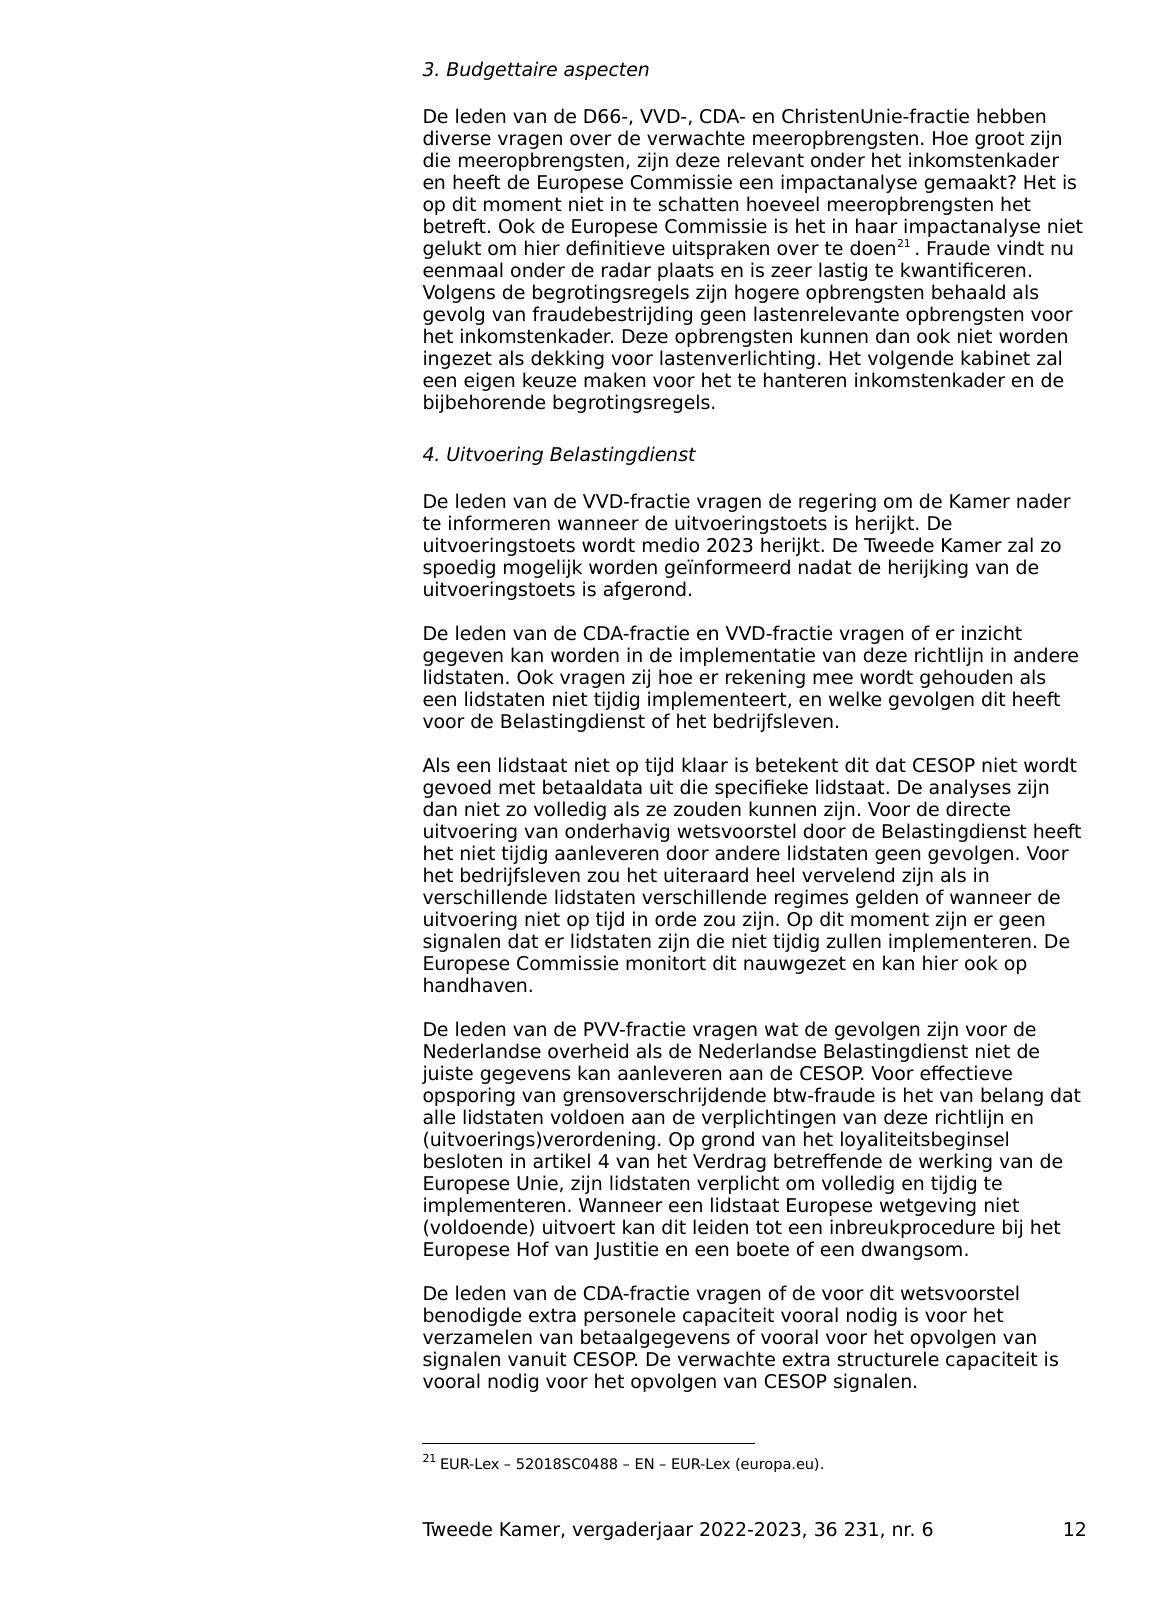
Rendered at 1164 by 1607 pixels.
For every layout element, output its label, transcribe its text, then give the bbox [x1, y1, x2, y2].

text De leden van de CDA-fractie en VVD-fractie vragen of er inzicht gegeven kan worden in de implementatie van deze richtlijn in andere lidstaten. Ook vragen zij hoe er rekening mee wordt gehouden als een lidstaten niet tijdig implementeert, en welke gevolgen dit heeft voor de Belastingdienst of het bedrijfsleven. [422, 623, 1087, 733]
subtitle 4. Uitvoering Belastingdienst [422, 444, 1087, 466]
text De leden van de CDA-fractie vragen of de voor dit wetsvoorstel benodigde extra personele capaciteit vooral nodig is voor het verzamelen van betaalgegevens of vooral voor het opvolgen van signalen vanuit CESOP. De verwachte extra structurele capaciteit is vooral nodig voor het opvolgen van CESOP signalen. [422, 1283, 1087, 1393]
text EUR-Lex – 52018SC0488 – EN – EUR-Lex (europa.eu). [422, 1452, 1087, 1474]
text De leden van de VVD-fractie vragen de regering om de Kamer nader te informeren wanneer de uitvoeringstoets is herijkt. De uitvoeringstoets wordt medio 2023 herijkt. De Tweede Kamer zal zo spoedig mogelijk worden geïnformeerd nadat de herijking van de uitvoeringstoets is afgerond. [422, 491, 1087, 601]
text De leden van de D66-, VVD-, CDA- en ChristenUnie-fractie hebben diverse vragen over de verwachte meeropbrengsten. Hoe groot zijn die meeropbrengsten, zijn deze relevant onder het inkomstenkader en heeft de Europese Commissie een impactanalyse gemaakt? Het is op dit moment niet in te schatten hoeveel meeropbrengsten het betreft. Ook de Europese Commissie is het in haar impactanalyse niet gelukt om hier definitieve uitspraken over te doen. Fraude vindt nu eenmaal onder de radar plaats en is zeer lastig te kwantificeren. Volgens de begrotingsregels zijn hogere opbrengsten behaald als gevolg van fraudebestrijding geen lastenrelevante opbrengsten voor het inkomstenkader. Deze opbrengsten kunnen dan ook niet worden ingezet als dekking voor lastenverlichting. Het volgende kabinet zal een eigen keuze maken voor het te hanteren inkomstenkader en de bijbehorende begrotingsregels. [422, 106, 1087, 414]
text Als een lidstaat niet op tijd klaar is betekent dit dat CESOP niet wordt gevoed met betaaldata uit die specifieke lidstaat. De analyses zijn dan niet zo volledig als ze zouden kunnen zijn. Voor de directe uitvoering van onderhavig wetsvoorstel door de Belastingdienst heeft het niet tijdig aanleveren door andere lidstaten geen gevolgen. Voor het bedrijfsleven zou het uiteraard heel vervelend zijn als in verschillende lidstaten verschillende regimes gelden of wanneer de uitvoering niet op tijd in orde zou zijn. Op dit moment zijn er geen signalen dat er lidstaten zijn die niet tijdig zullen implementeren. De Europese Commissie monitort dit nauwgezet en kan hier ook op handhaven. [422, 755, 1087, 997]
text De leden van de PVV-fractie vragen wat de gevolgen zijn voor de Nederlandse overheid als de Nederlandse Belastingdienst niet de juiste gegevens kan aanleveren aan de CESOP. Voor effectieve opsporing van grensoverschrijdende btw-fraude is het van belang dat alle lidstaten voldoen aan de verplichtingen van deze richtlijn en (uitvoerings)verordening. Op grond van het loyaliteitsbeginsel besloten in artikel 4 van het Verdrag betreffende de werking van de Europese Unie, zijn lidstaten verplicht om volledig en tijdig te implementeren. Wanneer een lidstaat Europese wetgeving niet (voldoende) uitvoert kan dit leiden tot een inbreukprocedure bij het Europese Hof van Justitie en een boete of een dwangsom. [422, 1019, 1087, 1261]
subtitle 3. Budgettaire aspecten [422, 59, 1087, 81]
